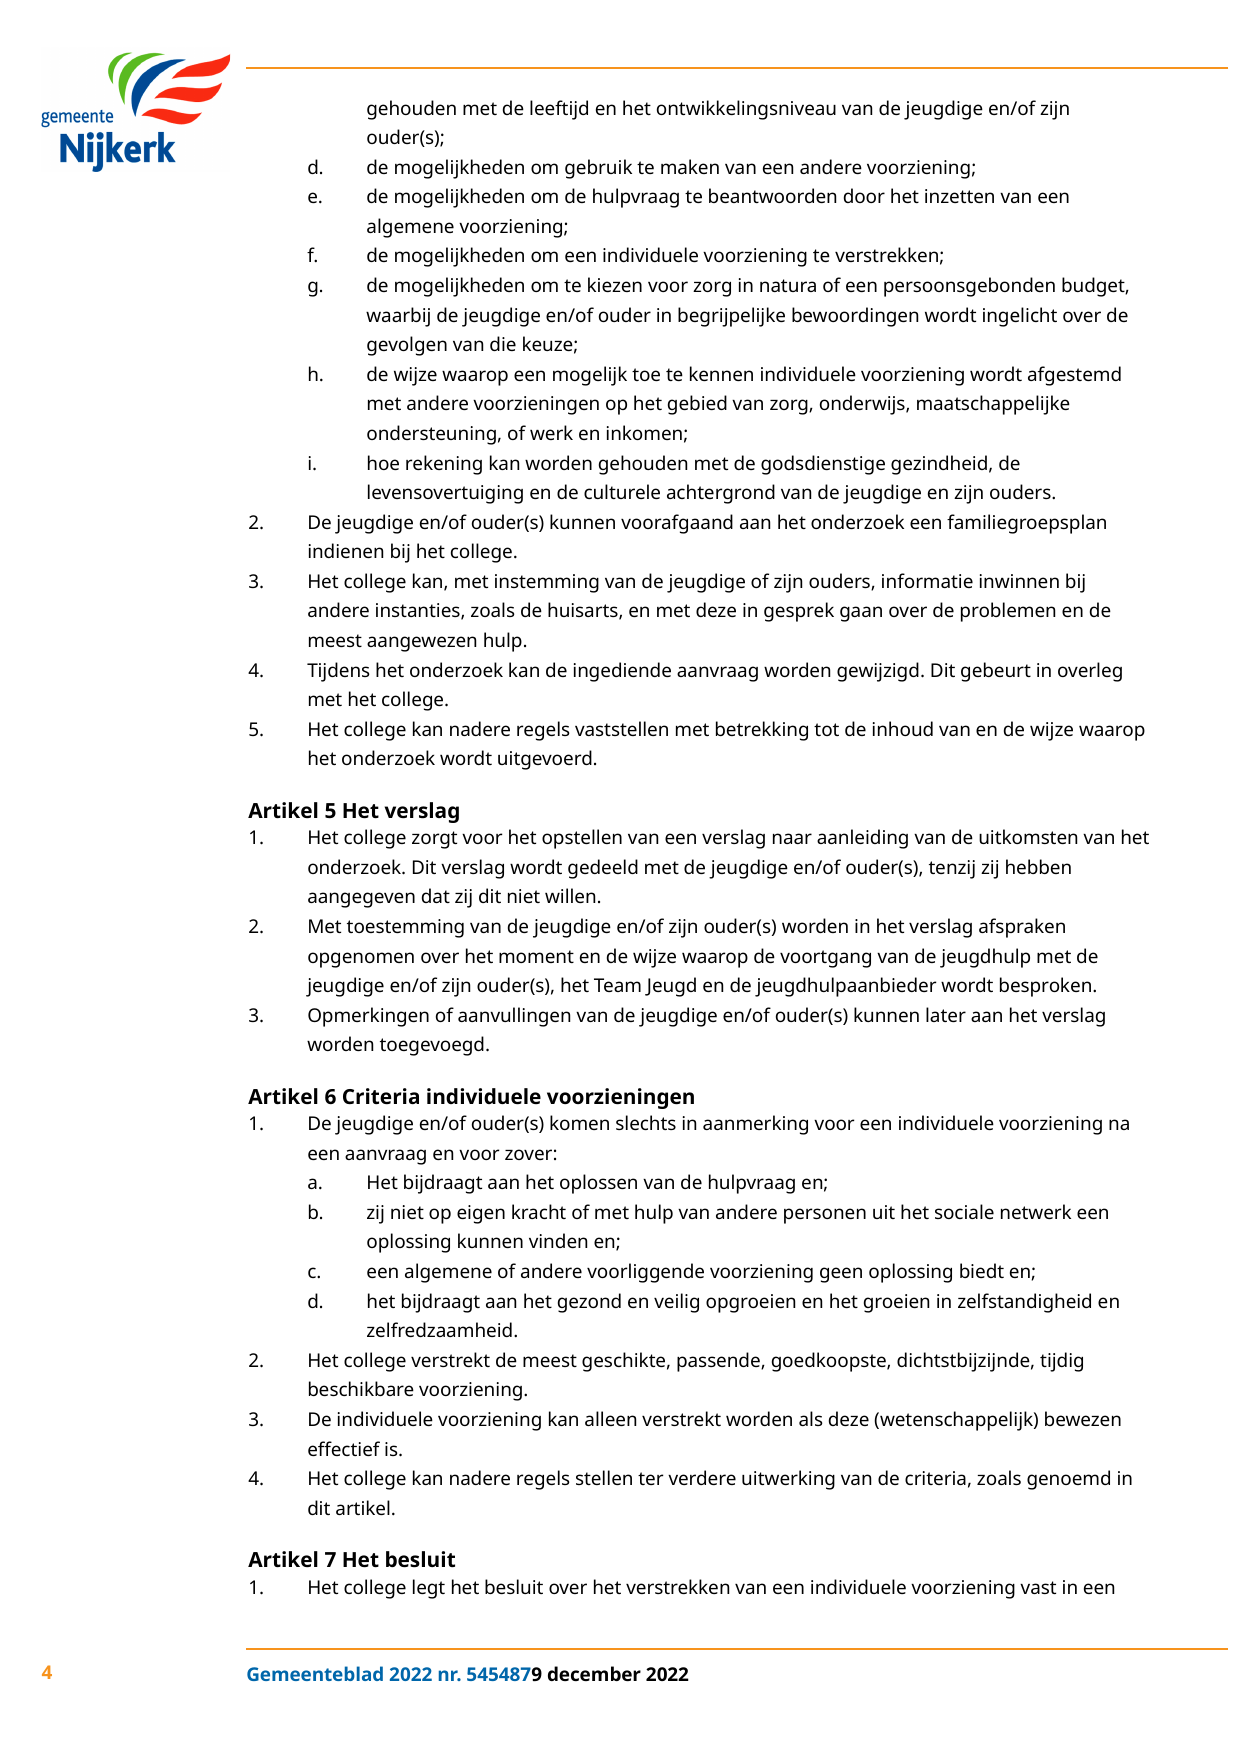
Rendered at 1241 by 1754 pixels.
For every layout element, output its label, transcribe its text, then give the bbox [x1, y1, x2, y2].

text Artikel 6 Criteria individuele voorzieningen [248, 1082, 1152, 1110]
list het bijdraagt aan het gezond en veilig opgroeien en het groeien in zelfstandigheid en zelfredzaamheid. [307, 1288, 1152, 1343]
list De jeugdige en/of ouder(s) kunnen voorafgaand aan het onderzoek een familiegroepsplan indienen bij het college. [248, 509, 1152, 564]
list Tijdens het onderzoek kan de ingediende aanvraag worden gewijzigd. Dit gebeurt in overleg met het college. [248, 657, 1152, 712]
text Artikel 7 Het besluit [248, 1545, 1152, 1574]
list Het college kan nadere regels stellen ter verdere uitwerking van de criteria, zoals genoemd in dit artikel. [248, 1465, 1152, 1521]
list gehouden met de leeftijd en het ontwikkelingsniveau van de jeugdige en/of zijn ouder(s); [307, 95, 1152, 150]
list Met toestemming van de jeugdige en/of zijn ouder(s) worden in het verslag afspraken opgenomen over het moment en de wijze waarop de voortgang van de jeugdhulp met de jeugdige en/of zijn ouder(s), het Team Jeugd en de jeugdhulpaanbieder wordt besproken. [248, 913, 1152, 998]
list Het college zorgt voor het opstellen van een verslag naar aanleiding van de uitkomsten van het onderzoek. Dit verslag wordt gedeeld met de jeugdige en/of ouder(s), tenzij zij hebben aangegeven dat zij dit niet willen. [248, 824, 1152, 909]
list Het college verstrekt de meest geschikte, passende, goedkoopste, dichtstbijzijnde, tijdig beschikbare voorziening. [248, 1347, 1152, 1402]
picture [41, 47, 231, 172]
list De jeugdige en/of ouder(s) komen slechts in aanmerking voor een individuele voorziening na een aanvraag en voor zover: [248, 1110, 1152, 1166]
text Artikel 5 Het verslag [248, 796, 1152, 824]
list een algemene of andere voorliggende voorziening geen oplossing biedt en; [307, 1258, 1152, 1284]
list de mogelijkheden om een individuele voorziening te verstrekken; [307, 243, 1152, 268]
list Het bijdraagt aan het oplossen van de hulpvraag en; [307, 1169, 1152, 1195]
list zij niet op eigen kracht of met hulp van andere personen uit het sociale netwerk een oplossing kunnen vinden en; [307, 1199, 1152, 1254]
list de mogelijkheden om te kiezen voor zorg in natura of een persoonsgebonden budget, waarbij de jeugdige en/of ouder in begrijpelijke bewoordingen wordt ingelicht over de gevolgen van die keuze; [307, 272, 1152, 357]
list de mogelijkheden om gebruik te maken van een andere voorziening; [307, 154, 1152, 180]
list hoe rekening kan worden gehouden met de godsdienstige gezindheid, de levensovertuiging en de culturele achtergrond van de jeugdige en zijn ouders. [307, 450, 1152, 505]
list Het college legt het besluit over het verstrekken van een individuele voorziening vast in een [248, 1574, 1152, 1599]
list Opmerkingen of aanvullingen van de jeugdige en/of ouder(s) kunnen later aan het verslag worden toegevoegd. [248, 1002, 1152, 1057]
list de mogelijkheden om de hulpvraag te beantwoorden door het inzetten van een algemene voorziening; [307, 183, 1152, 239]
list Het college kan nadere regels vaststellen met betrekking tot de inhoud van en de wijze waarop het onderzoek wordt uitgevoerd. [248, 716, 1152, 771]
list De individuele voorziening kan alleen verstrekt worden als deze (wetenschappelijk) bewezen effectief is. [248, 1406, 1152, 1462]
list de wijze waarop een mogelijk toe te kennen individuele voorziening wordt afgestemd met andere voorzieningen op het gebied van zorg, onderwijs, maatschappelijke ondersteuning, of werk en inkomen; [307, 361, 1152, 446]
list Het college kan, met instemming van de jeugdige of zijn ouders, informatie inwinnen bij andere instanties, zoals de huisarts, en met deze in gesprek gaan over de problemen en de meest aangewezen hulp. [248, 568, 1152, 653]
